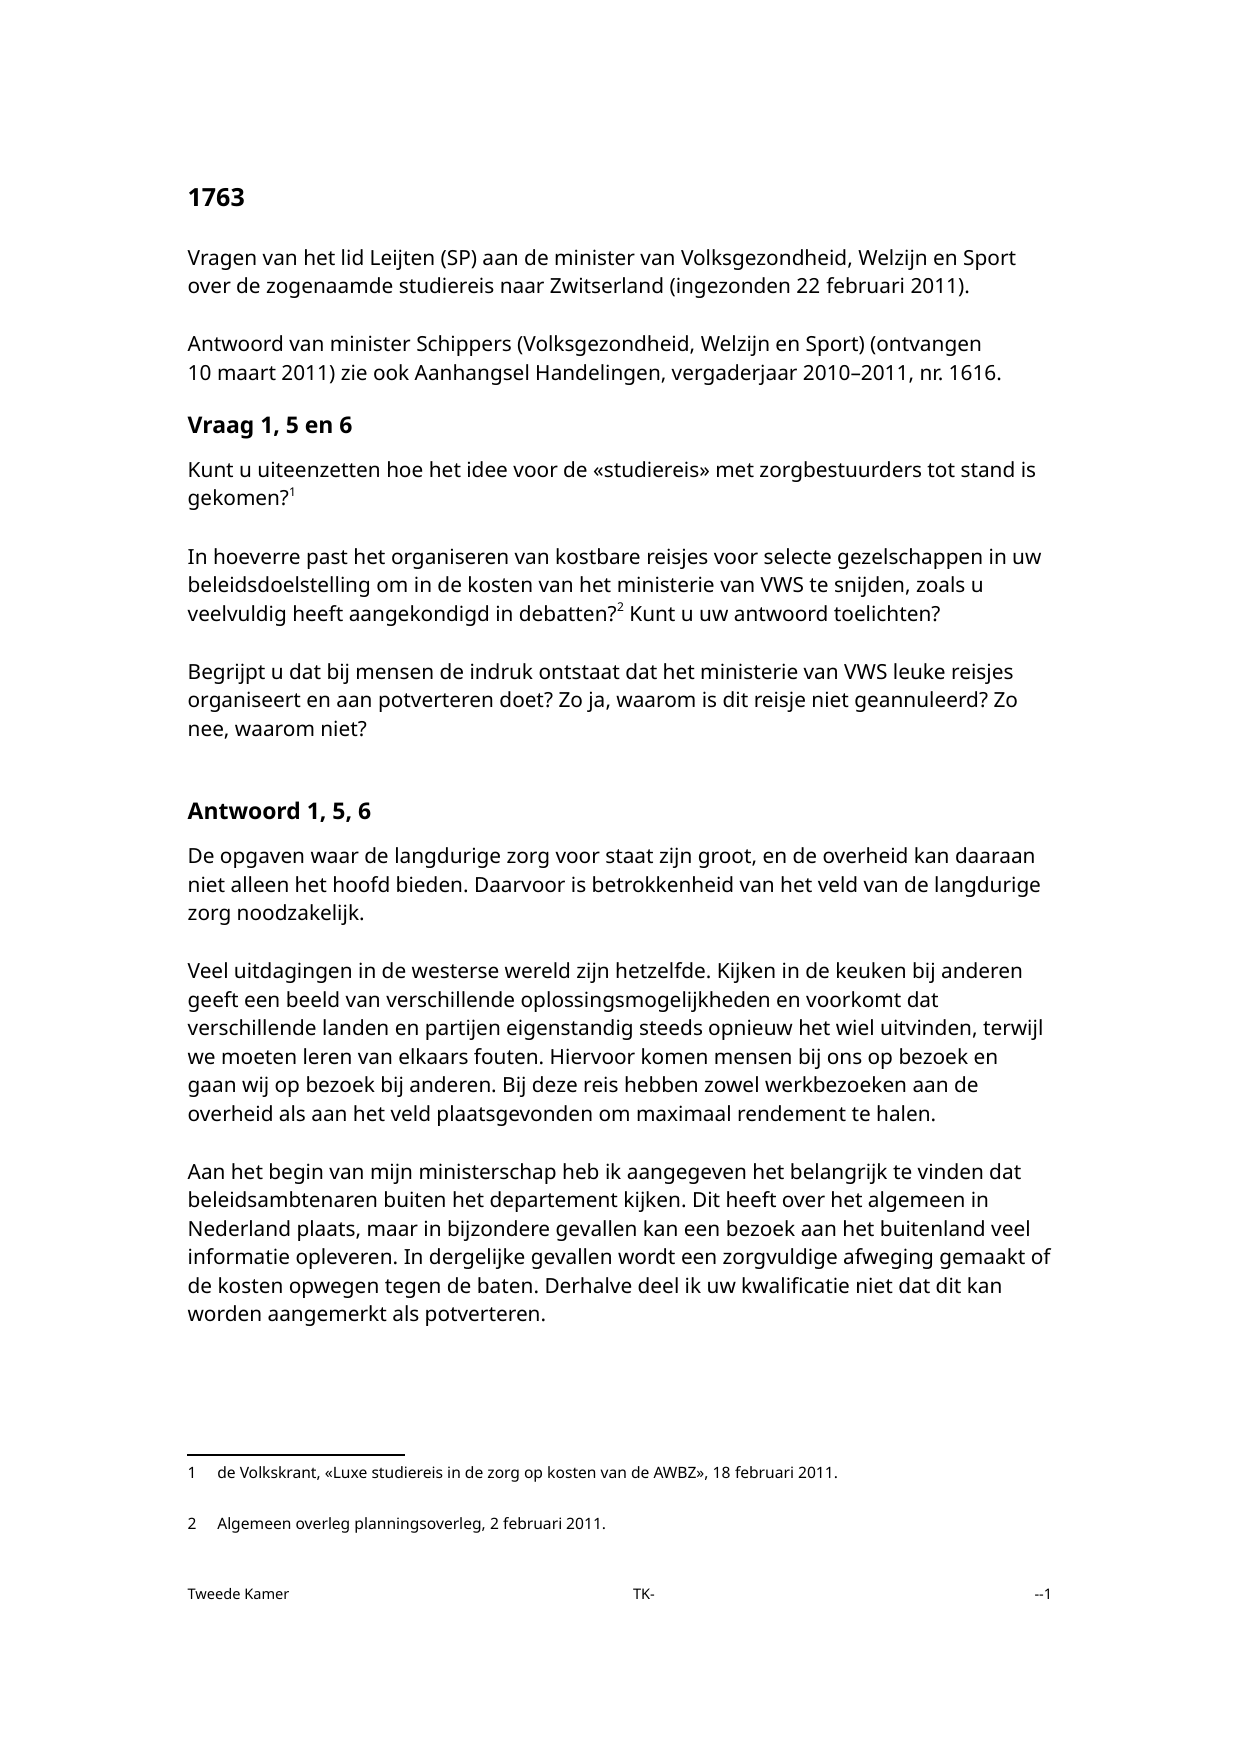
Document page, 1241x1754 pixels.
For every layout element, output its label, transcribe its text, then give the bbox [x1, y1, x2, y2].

text Algemeen overleg planningsoverleg, 2 februari 2011. [187, 1506, 1053, 1534]
text 1763 [187, 179, 1053, 213]
text Aan het begin van mijn ministerschap heb ik aangegeven het belangrijk te vinden dat beleidsambtenaren buiten het departement kijken. Dit heeft over het algemeen in Nederland plaats, maar in bijzondere gevallen kan een bezoek aan het buitenland veel informatie opleveren. In dergelijke gevallen wordt een zorgvuldige afweging gemaakt of de kosten opwegen tegen de baten. Derhalve deel ik uw kwalificatie niet dat dit kan worden aangemerkt als potverteren. [187, 1157, 1053, 1328]
text Kunt u uiteenzetten hoe het idee voor de «studiereis» met zorgbestuurders tot stand is gekomen? [187, 455, 1053, 512]
subtitle Vraag 1, 5 en 6 [187, 409, 1053, 440]
text Begrijpt u dat bij mensen de indruk ontstaat dat het ministerie van VWS leuke reisjes organiseert en aan potverteren doet? Zo ja, waarom is dit reisje niet geannuleerd? Zo nee, waarom niet? [187, 657, 1053, 742]
text De opgaven waar de langdurige zorg voor staat zijn groot, en de overheid kan daaraan niet alleen het hoofd bieden. Daarvoor is betrokkenheid van het veld van de langdurige zorg noodzakelijk. [187, 841, 1053, 927]
subtitle Antwoord 1, 5, 6 [187, 795, 1053, 826]
text Antwoord van minister Schippers (Volksgezondheid, Welzijn en Sport) (ontvangen 10 maart 2011) zie ook Aanhangsel Handelingen, vergaderjaar 2010–2011, nr. 1616. [187, 329, 1053, 386]
text de Volkskrant, «Luxe studiereis in de zorg op kosten van de AWBZ», 18 februari 2011. [187, 1447, 1053, 1476]
text Vragen van het lid Leijten (SP) aan de minister van Volksgezondheid, Welzijn en Sport over de zogenaamde studiereis naar Zwitserland (ingezonden 22 februari 2011). [187, 243, 1053, 300]
text In hoeverre past het organiseren van kostbare reisjes voor selecte gezelschappen in uw beleidsdoelstelling om in de kosten van het ministerie van VWS te snijden, zoals u veelvuldig heeft aangekondigd in debatten? Kunt u uw antwoord toelichten? [187, 542, 1053, 627]
text Veel uitdagingen in de westerse wereld zijn hetzelfde. Kijken in de keuken bij anderen geeft een beeld van verschillende oplossingsmogelijkheden en voorkomt dat verschillende landen en partijen eigenstandig steeds opnieuw het wiel uitvinden, terwijl we moeten leren van elkaars fouten. Hiervoor komen mensen bij ons op bezoek en gaan wij op bezoek bij anderen. Bij deze reis hebben zowel werkbezoeken aan de overheid als aan het veld plaatsgevonden om maximaal rendement te halen. [187, 957, 1053, 1127]
